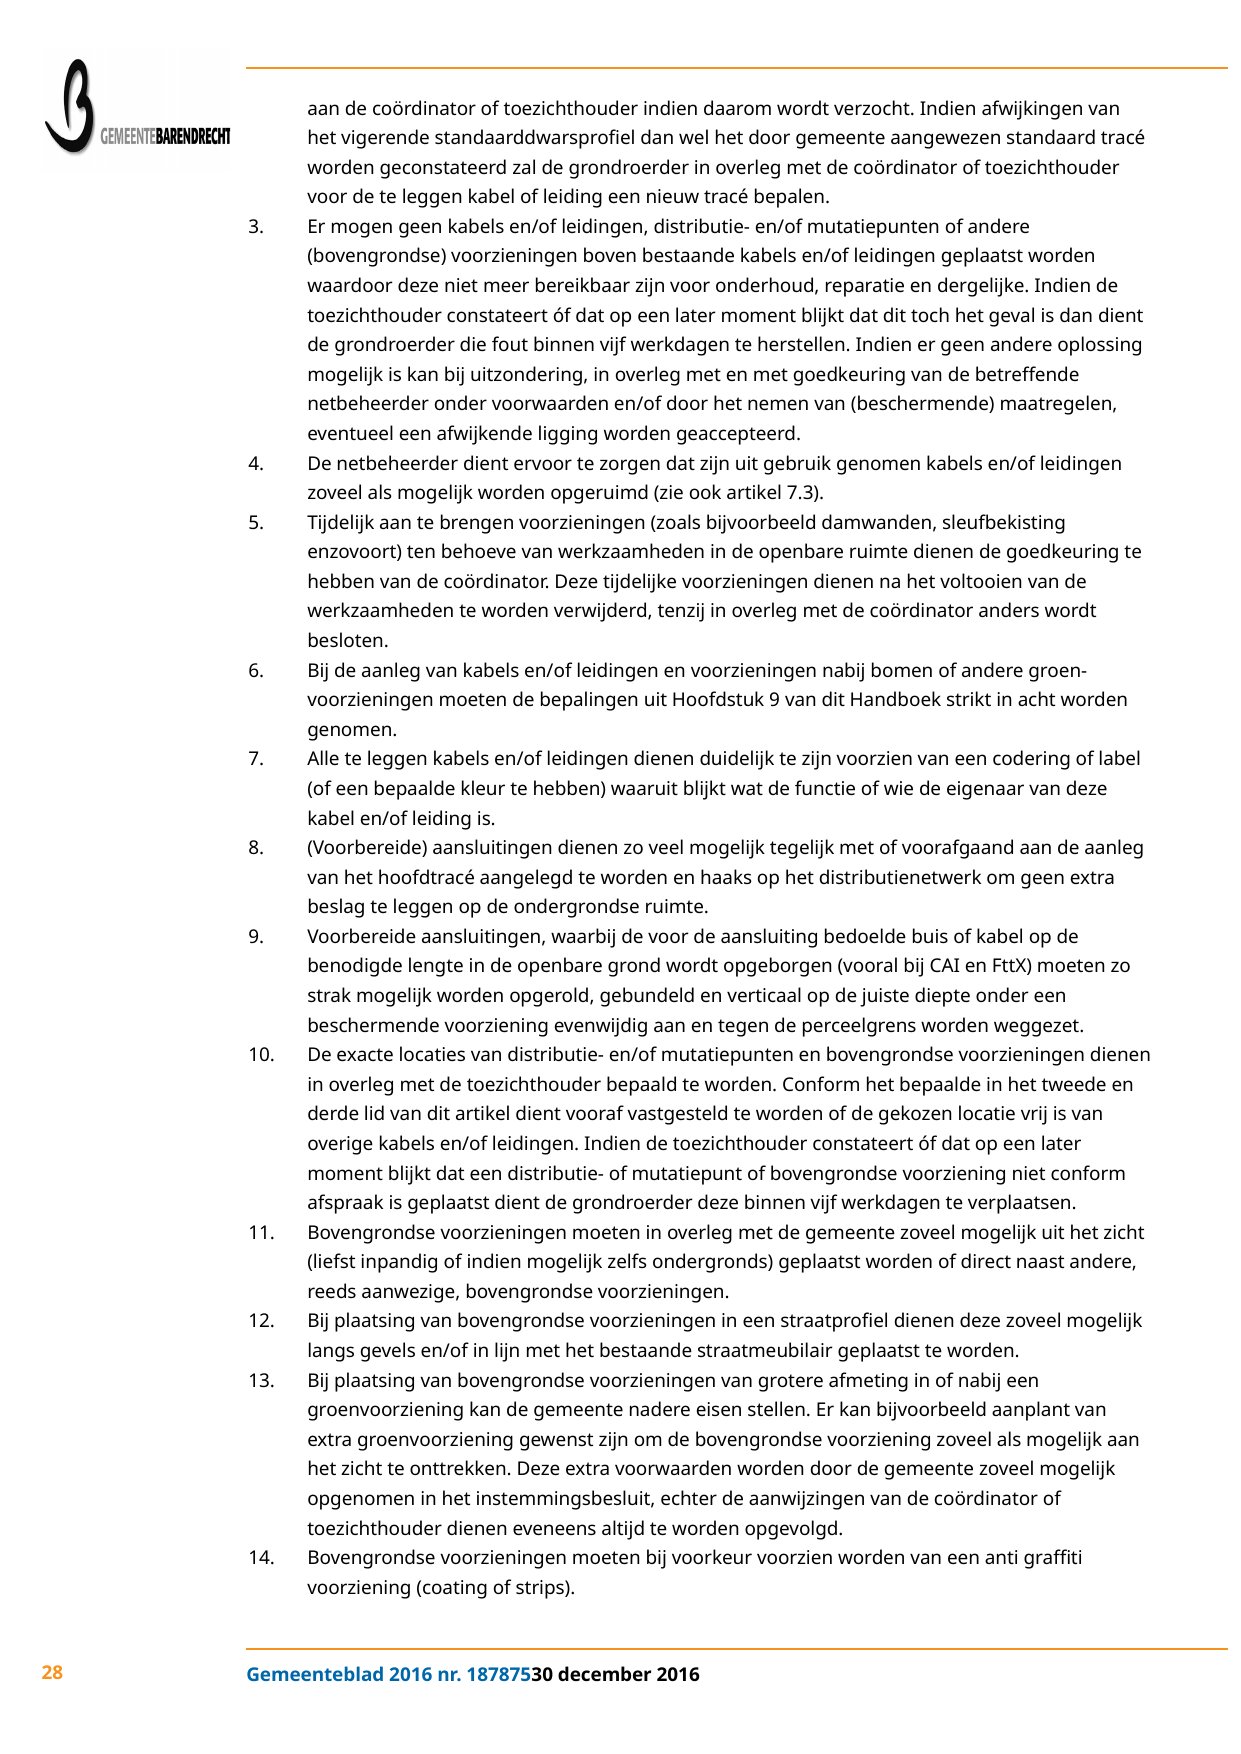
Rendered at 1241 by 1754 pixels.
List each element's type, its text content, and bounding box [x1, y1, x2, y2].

list Tijdelijk aan te brengen voorzieningen (zoals bijvoorbeeld damwanden, sleufbekisting enzovoort) ten behoeve van werkzaamheden in de openbare ruimte dienen de goedkeuring te hebben van de coördinator. Deze tijdelijke voorzieningen dienen na het voltooien van de werkzaamheden te worden verwijderd, tenzij in overleg met de coördinator anders wordt besloten. [248, 509, 1152, 653]
list Bij de aanleg van kabels en/of leidingen en voorzieningen nabij bomen of andere groen-voorzieningen moeten de bepalingen uit Hoofdstuk 9 van dit Handboek strikt in acht worden genomen. [248, 657, 1152, 742]
list De exacte locaties van distributie- en/of mutatiepunten en bovengrondse voorzieningen dienen in overleg met de toezichthouder bepaald te worden. Conform het bepaalde in het tweede en derde lid van dit artikel dient vooraf vastgesteld te worden of de gekozen locatie vrij is van overige kabels en/of leidingen. Indien de toezichthouder constateert óf dat op een later moment blijkt dat een distributie- of mutatiepunt of bovengrondse voorziening niet conform afspraak is geplaatst dient de grondroerder deze binnen vijf werkdagen te verplaatsen. [248, 1041, 1152, 1215]
list Bij plaatsing van bovengrondse voorzieningen in een straatprofiel dienen deze zoveel mogelijk langs gevels en/of in lijn met het bestaande straatmeubilair geplaatst te worden. [248, 1308, 1152, 1363]
list Bovengrondse voorzieningen moeten in overleg met de gemeente zoveel mogelijk uit het zicht (liefst inpandig of indien mogelijk zelfs ondergronds) geplaatst worden of direct naast andere, reeds aanwezige, bovengrondse voorzieningen. [248, 1219, 1152, 1304]
list (Voorbereide) aansluitingen dienen zo veel mogelijk tegelijk met of voorafgaand aan de aanleg van het hoofdtracé aangelegd te worden en haaks op het distributienetwerk om geen extra beslag te leggen op de ondergrondse ruimte. [248, 834, 1152, 919]
list aan de coördinator of toezichthouder indien daarom wordt verzocht. Indien afwijkingen van het vigerende standaarddwarsprofiel dan wel het door gemeente aangewezen standaard tracé worden geconstateerd zal de grondroerder in overleg met de coördinator of toezichthouder voor de te leggen kabel of leiding een nieuw tracé bepalen. [248, 95, 1152, 209]
list Alle te leggen kabels en/of leidingen dienen duidelijk te zijn voorzien van een codering of label (of een bepaalde kleur te hebben) waaruit blijkt wat de functie of wie de eigenaar van deze kabel en/of leiding is. [248, 746, 1152, 831]
list Bovengrondse voorzieningen moeten bij voorkeur voorzien worden van een anti graffiti voorziening (coating of strips). [248, 1544, 1152, 1600]
list Er mogen geen kabels en/of leidingen, distributie- en/of mutatiepunten of andere (bovengrondse) voorzieningen boven bestaande kabels en/of leidingen geplaatst worden waardoor deze niet meer bereikbaar zijn voor onderhoud, reparatie en dergelijke. Indien de toezichthouder constateert óf dat op een later moment blijkt dat dit toch het geval is dan dient de grondroerder die fout binnen vijf werkdagen te herstellen. Indien er geen andere oplossing mogelijk is kan bij uitzondering, in overleg met en met goedkeuring van de betreffende netbeheerder onder voorwaarden en/of door het nemen van (beschermende) maatregelen, eventueel een afwijkende ligging worden geaccepteerd. [248, 213, 1152, 446]
list Bij plaatsing van bovengrondse voorzieningen van grotere afmeting in of nabij een groenvoorziening kan de gemeente nadere eisen stellen. Er kan bijvoorbeeld aanplant van extra groenvoorziening gewenst zijn om de bovengrondse voorziening zoveel als mogelijk aan het zicht te onttrekken. Deze extra voorwaarden worden door de gemeente zoveel mogelijk opgenomen in het instemmingsbesluit, echter de aanwijzingen van de coördinator of toezichthouder dienen eveneens altijd te worden opgevolgd. [248, 1367, 1152, 1541]
list De netbeheerder dient ervoor te zorgen dat zijn uit gebruik genomen kabels en/of leidingen zoveel als mogelijk worden opgeruimd (zie ook artikel 7.3). [248, 450, 1152, 505]
picture [41, 47, 231, 172]
list Voorbereide aansluitingen, waarbij de voor de aansluiting bedoelde buis of kabel op de benodigde lengte in de openbare grond wordt opgeborgen (vooral bij CAI en FttX) moeten zo strak mogelijk worden opgerold, gebundeld en verticaal op de juiste diepte onder een beschermende voorziening evenwijdig aan en tegen de perceelgrens worden weggezet. [248, 923, 1152, 1038]
